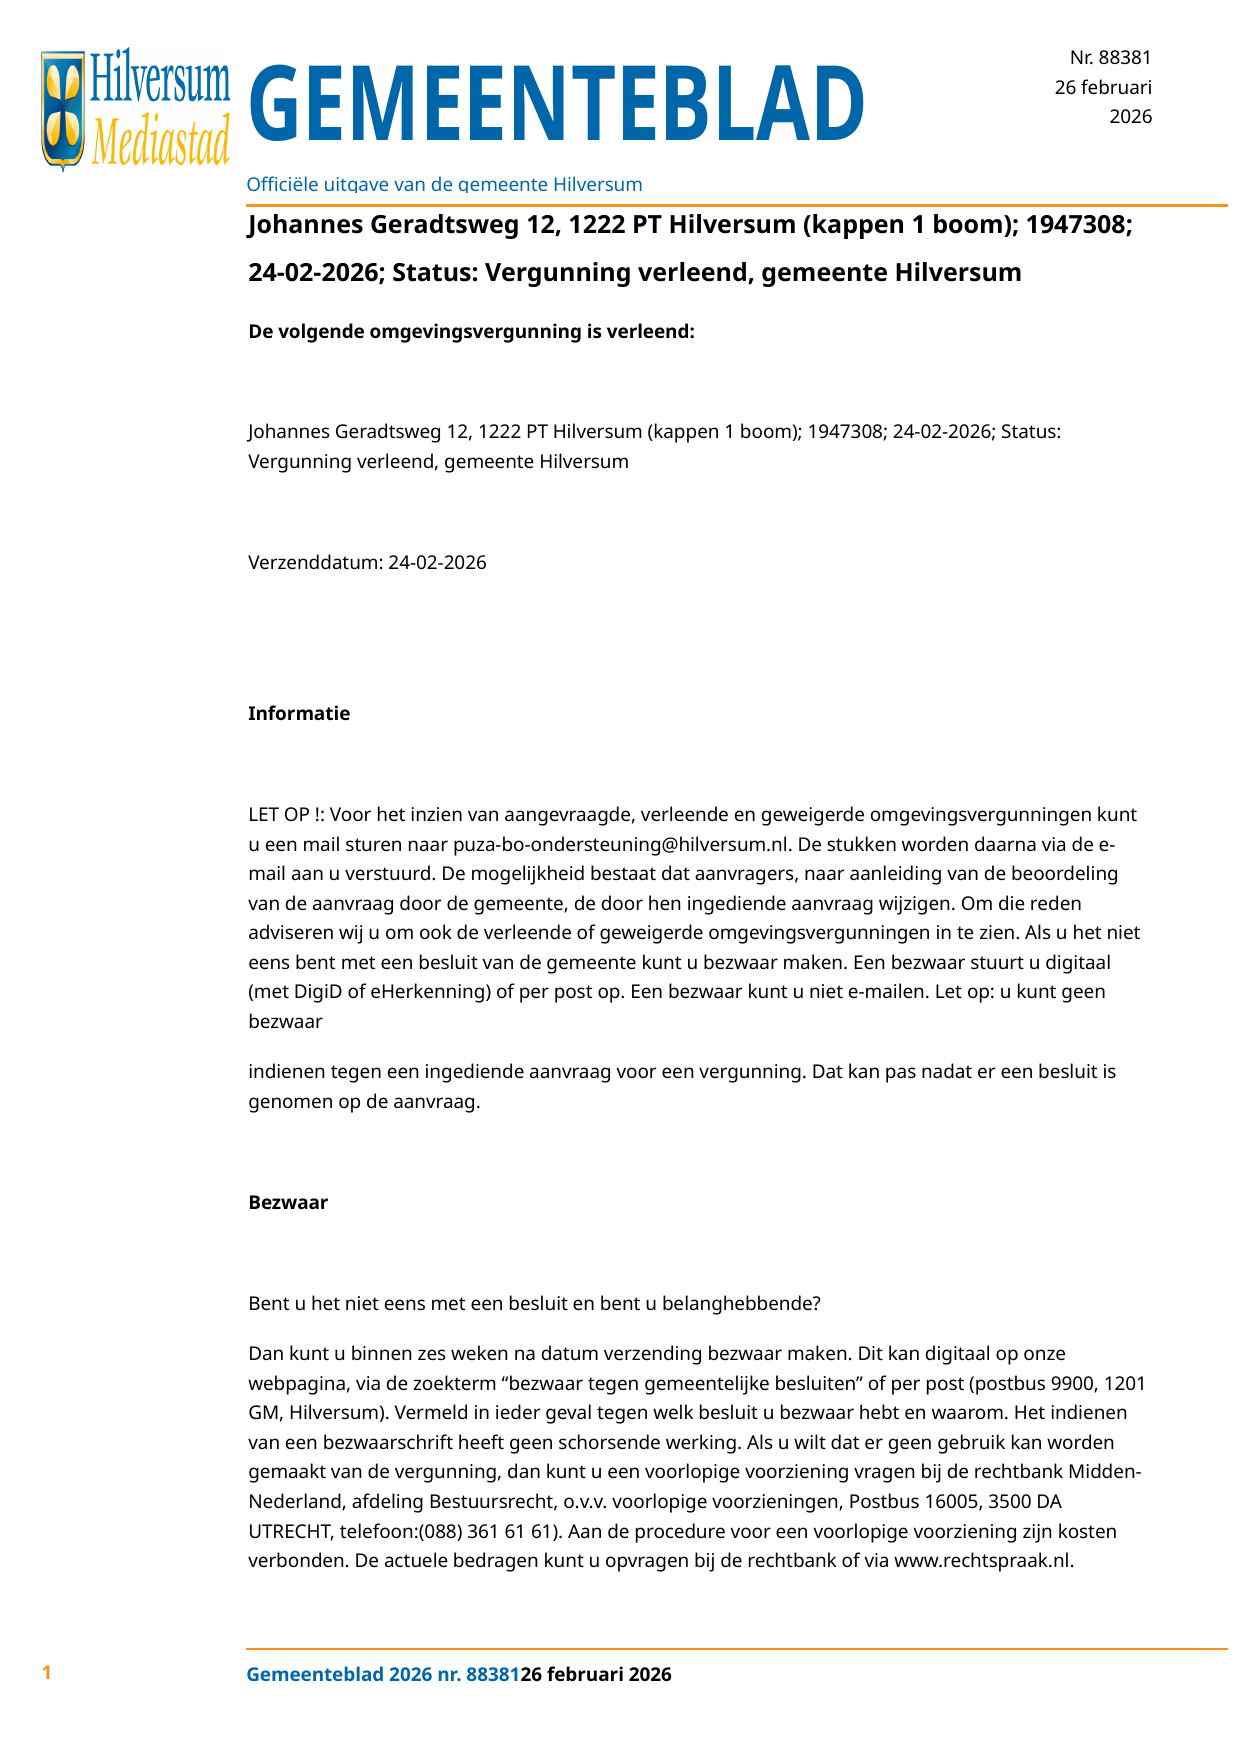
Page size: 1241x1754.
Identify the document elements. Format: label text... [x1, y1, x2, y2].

picture [41, 47, 231, 172]
text Verzenddatum: 24-02-2026 [248, 549, 1152, 575]
text LET OP !: Voor het inzien van aangevraagde, verleende en geweigerde omgevingsvergunningen kunt u een mail sturen naar puza-bo-ondersteuning@hilversum.nl. De stukken worden daarna via de e-mail aan u verstuurd. De mogelijkheid bestaat dat aanvragers, naar aanleiding van de beoordeling van de aanvraag door de gemeente, de door hen ingediende aanvraag wijzigen. Om die reden adviseren wij u om ook de verleende of geweigerde omgevingsvergunningen in te zien. Als u het niet eens bent met een besluit van de gemeente kunt u bezwaar maken. Een bezwaar stuurt u digitaal (met DigiD of eHerkenning) of per post op. Een bezwaar kunt u niet e-mailen. Let op: u kunt geen bezwaar [248, 801, 1152, 1034]
text Johannes Geradtsweg 12, 1222 PT Hilversum (kappen 1 boom); 1947308; 24-02-2026; Status: Vergunning verleend, gemeente Hilversum [248, 207, 1152, 288]
text Informatie [248, 700, 1152, 726]
text Bent u het niet eens met een besluit en bent u belanghebbende? [248, 1290, 1152, 1316]
text De volgende omgevingsvergunning is verleend: [248, 318, 1152, 344]
text Dan kunt u binnen zes weken na datum verzending bezwaar maken. Dit kan digitaal op onze webpagina, via de zoekterm “bezwaar tegen gemeentelijke besluiten” of per post (postbus 9900, 1201 GM, Hilversum). Vermeld in ieder geval tegen welk besluit u bezwaar hebt en waarom. Het indienen van een bezwaarschrift heeft geen schorsende werking. Als u wilt dat er geen gebruik kan worden gemaakt van de vergunning, dan kunt u een voorlopige voorziening vragen bij de rechtbank Midden-Nederland, afdeling Bestuursrecht, o.v.v. voorlopige voorzieningen, Postbus 16005, 3500 DA UTRECHT, telefoon:(088) 361 61 61). Aan de procedure voor een voorlopige voorziening zijn kosten verbonden. De actuele bedragen kunt u opvragen bij de rechtbank of via www.rechtspraak.nl. [248, 1340, 1152, 1573]
text indienen tegen een ingediende aanvraag voor een vergunning. Dat kan pas nadat er een besluit is genomen op de aanvraag. [248, 1059, 1152, 1114]
text Johannes Geradtsweg 12, 1222 PT Hilversum (kappen 1 boom); 1947308; 24-02-2026; Status: Vergunning verleend, gemeente Hilversum [248, 419, 1152, 474]
text Bezwaar [248, 1189, 1152, 1215]
